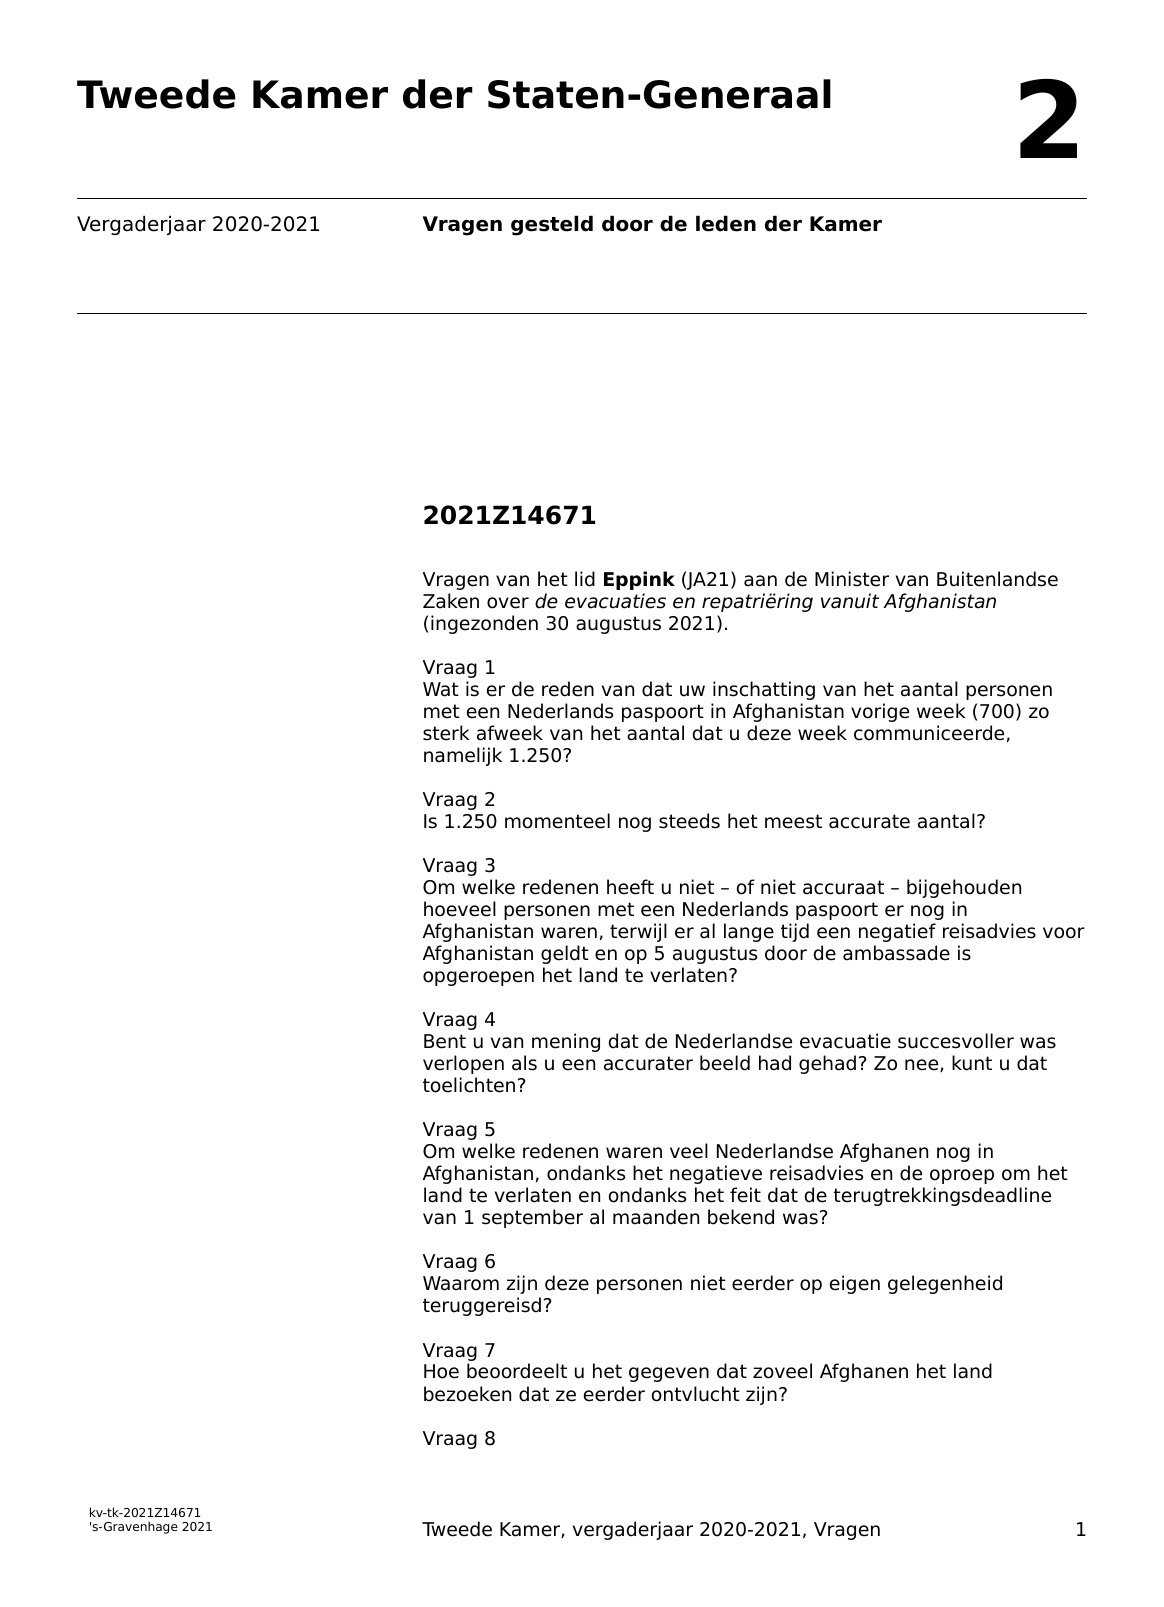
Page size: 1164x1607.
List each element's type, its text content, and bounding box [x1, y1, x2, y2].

table_cell Vergaderjaar 2020-2021 [77, 199, 422, 313]
text Om welke redenen waren veel Nederlandse Afghanen nog in Afghanistan, ondanks het negatieve reisadvies en de oproep om het land te verlaten en ondanks het feit dat de terugtrekkingsdeadline van 1 september al maanden bekend was? [422, 1141, 1087, 1229]
text Vraag 6 [422, 1251, 1087, 1273]
table_header Tweede Kamer der Staten-Generaal [77, 59, 886, 198]
text Om welke redenen heeft u niet – of niet accuraat – bijgehouden hoeveel personen met een Nederlands paspoort er nog in Afghanistan waren, terwijl er al lange tijd een negatief reisadvies voor Afghanistan geldt en op 5 augustus door de ambassade is opgeroepen het land te verlaten? [422, 877, 1087, 987]
text 2021Z14671 [422, 501, 1087, 531]
text Vraag 7 [422, 1339, 1087, 1361]
text Vragen van het lid Eppink (JA21) aan de Minister van Buitenlandse Zaken over de evacuaties en repatriëring vanuit Afghanistan (ingezonden 30 augustus 2021). [422, 569, 1087, 635]
text Wat is er de reden van dat uw inschatting van het aantal personen met een Nederlands paspoort in Afghanistan vorige week (700) zo sterk afweek van het aantal dat u deze week communiceerde, namelijk 1.250? [422, 679, 1087, 767]
text Waarom zijn deze personen niet eerder op eigen gelegenheid teruggereisd? [422, 1273, 1087, 1317]
text Vraag 4 [422, 1009, 1087, 1031]
table_cell Vragen gesteld door de leden der Kamer [422, 199, 1087, 313]
text Hoe beoordeelt u het gegeven dat zoveel Afghanen het land bezoeken dat ze eerder ontvlucht zijn? [422, 1361, 1087, 1405]
text Vraag 8 [422, 1428, 1087, 1449]
text kv-tk-2021Z14671 [88, 1506, 323, 1520]
text Is 1.250 momenteel nog steeds het meest accurate aantal? [422, 811, 1087, 833]
text 's-Gravenhage 2021 [88, 1520, 323, 1534]
text Vraag 5 [422, 1119, 1087, 1141]
text Vraag 1 [422, 657, 1087, 679]
table_header 2 [886, 59, 1087, 198]
text Vraag 2 [422, 789, 1087, 811]
text Vraag 3 [422, 855, 1087, 877]
text Bent u van mening dat de Nederlandse evacuatie succesvoller was verlopen als u een accurater beeld had gehad? Zo nee, kunt u dat toelichten? [422, 1031, 1087, 1097]
